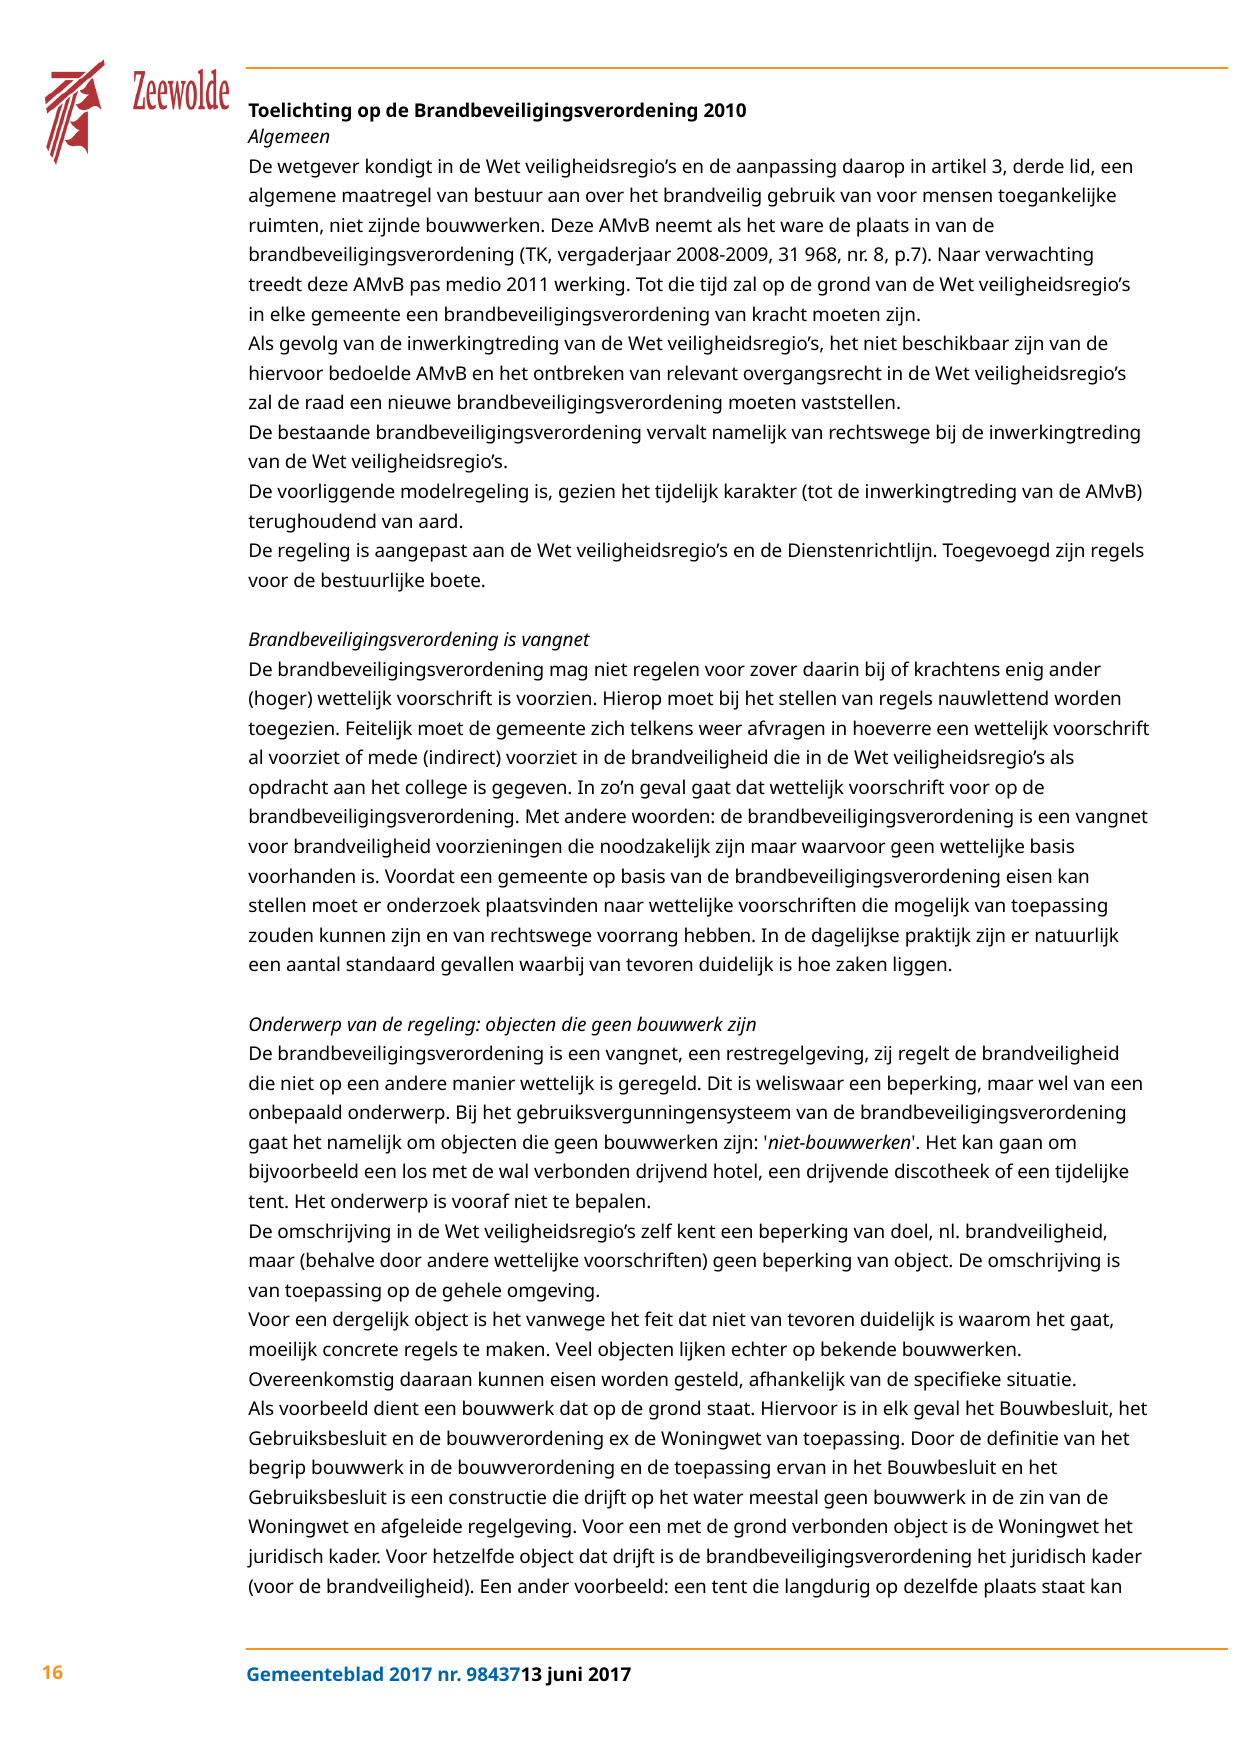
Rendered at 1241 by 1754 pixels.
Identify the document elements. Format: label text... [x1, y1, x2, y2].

text Als voorbeeld dient een bouwwerk dat op de grond staat. Hiervoor is in elk geval het Bouwbesluit, het Gebruiksbesluit en de bouwverordening ex de Woningwet van toepassing. Door de definitie van het begrip bouwwerk in de bouwverordening en de toepassing ervan in het Bouwbesluit en het Gebruiksbesluit is een constructie die drijft op het water meestal geen bouwwerk in de zin van de Woningwet en afgeleide regelgeving. Voor een met de grond verbonden object is de Woningwet het juridisch kader. Voor hetzelfde object dat drijft is de brandbeveiligingsverordening het juridisch kader (voor de brandveiligheid). Een ander voorbeeld: een tent die langdurig op dezelfde plaats staat kan [248, 1395, 1152, 1599]
text Algemeen [248, 123, 1152, 149]
text De omschrijving in de Wet veiligheidsregio’s zelf kent een beperking van doel, nl. brandveiligheid, maar (behalve door andere wettelijke voorschriften) geen beperking van object. De omschrijving is van toepassing op de gehele omgeving. [248, 1218, 1152, 1303]
picture [41, 47, 231, 172]
text De brandbeveiligingsverordening mag niet regelen voor zover daarin bij of krachtens enig ander (hoger) wettelijk voorschrift is voorzien. Hierop moet bij het stellen van regels nauwlettend worden toegezien. Feitelijk moet de gemeente zich telkens weer afvragen in hoeverre een wettelijk voorschrift al voorziet of mede (indirect) voorziet in de brandveiligheid die in de Wet veiligheidsregio’s als opdracht aan het college is gegeven. In zo’n geval gaat dat wettelijk voorschrift voor op de brandbeveiligingsverordening. Met andere woorden: de brandbeveiligingsverordening is een vangnet voor brandveiligheid voorzieningen die noodzakelijk zijn maar waarvoor geen wettelijke basis voorhanden is. Voordat een gemeente op basis van de brandbeveiligingsverordening eisen kan stellen moet er onderzoek plaatsvinden naar wettelijke voorschriften die mogelijk van toepassing zouden kunnen zijn en van rechtswege voorrang hebben. In de dagelijkse praktijk zijn er natuurlijk een aantal standaard gevallen waarbij van tevoren duidelijk is hoe zaken liggen. [248, 656, 1152, 977]
text Toelichting op de Brandbeveiligingsverordening 2010 [248, 95, 1152, 123]
text De voorliggende modelregeling is, gezien het tijdelijk karakter (tot de inwerkingtreding van de AMvB) terughoudend van aard. [248, 478, 1152, 534]
text De regeling is aangepast aan de Wet veiligheidsregio’s en de Dienstenrichtlijn. Toegevoegd zijn regels voor de bestuurlijke boete. [248, 537, 1152, 593]
text Als gevolg van de inwerkingtreding van de Wet veiligheidsregio’s, het niet beschikbaar zijn van de hiervoor bedoelde AMvB en het ontbreken van relevant overgangsrecht in de Wet veiligheidsregio’s zal de raad een nieuwe brandbeveiligingsverordening moeten vaststellen. [248, 330, 1152, 415]
text Onderwerp van de regeling: objecten die geen bouwwerk zijn [248, 1011, 1152, 1037]
text Voor een dergelijk object is het vanwege het feit dat niet van tevoren duidelijk is waarom het gaat, moeilijk concrete regels te maken. Veel objecten lijken echter op bekende bouwwerken. Overeenkomstig daaraan kunnen eisen worden gesteld, afhankelijk van de specifieke situatie. [248, 1307, 1152, 1392]
text De bestaande brandbeveiligingsverordening vervalt namelijk van rechtswege bij de inwerkingtreding van de Wet veiligheidsregio’s. [248, 419, 1152, 474]
text De brandbeveiligingsverordening is een vangnet, een restregelgeving, zij regelt de brandveiligheid die niet op een andere manier wettelijk is geregeld. Dit is weliswaar een beperking, maar wel van een onbepaald onderwerp. Bij het gebruiksvergunningensysteem van de brandbeveiligingsverordening gaat het namelijk om objecten die geen bouwwerken zijn: 'niet-bouwwerken'. Het kan gaan om bijvoorbeeld een los met de wal verbonden drijvend hotel, een drijvende discotheek of een tijdelijke tent. Het onderwerp is vooraf niet te bepalen. [248, 1040, 1152, 1214]
text De wetgever kondigt in de Wet veiligheidsregio’s en de aanpassing daarop in artikel 3, derde lid, een algemene maatregel van bestuur aan over het brandveilig gebruik van voor mensen toegankelijke ruimten, niet zijnde bouwwerken. Deze AMvB neemt als het ware de plaats in van de brandbeveiligingsverordening (TK, vergaderjaar 2008-2009, 31 968, nr. 8, p.7). Naar verwachting treedt deze AMvB pas medio 2011 werking. Tot die tijd zal op de grond van de Wet veiligheidsregio’s in elke gemeente een brandbeveiligingsverordening van kracht moeten zijn. [248, 153, 1152, 327]
text Brandbeveiligingsverordening is vangnet [248, 626, 1152, 652]
